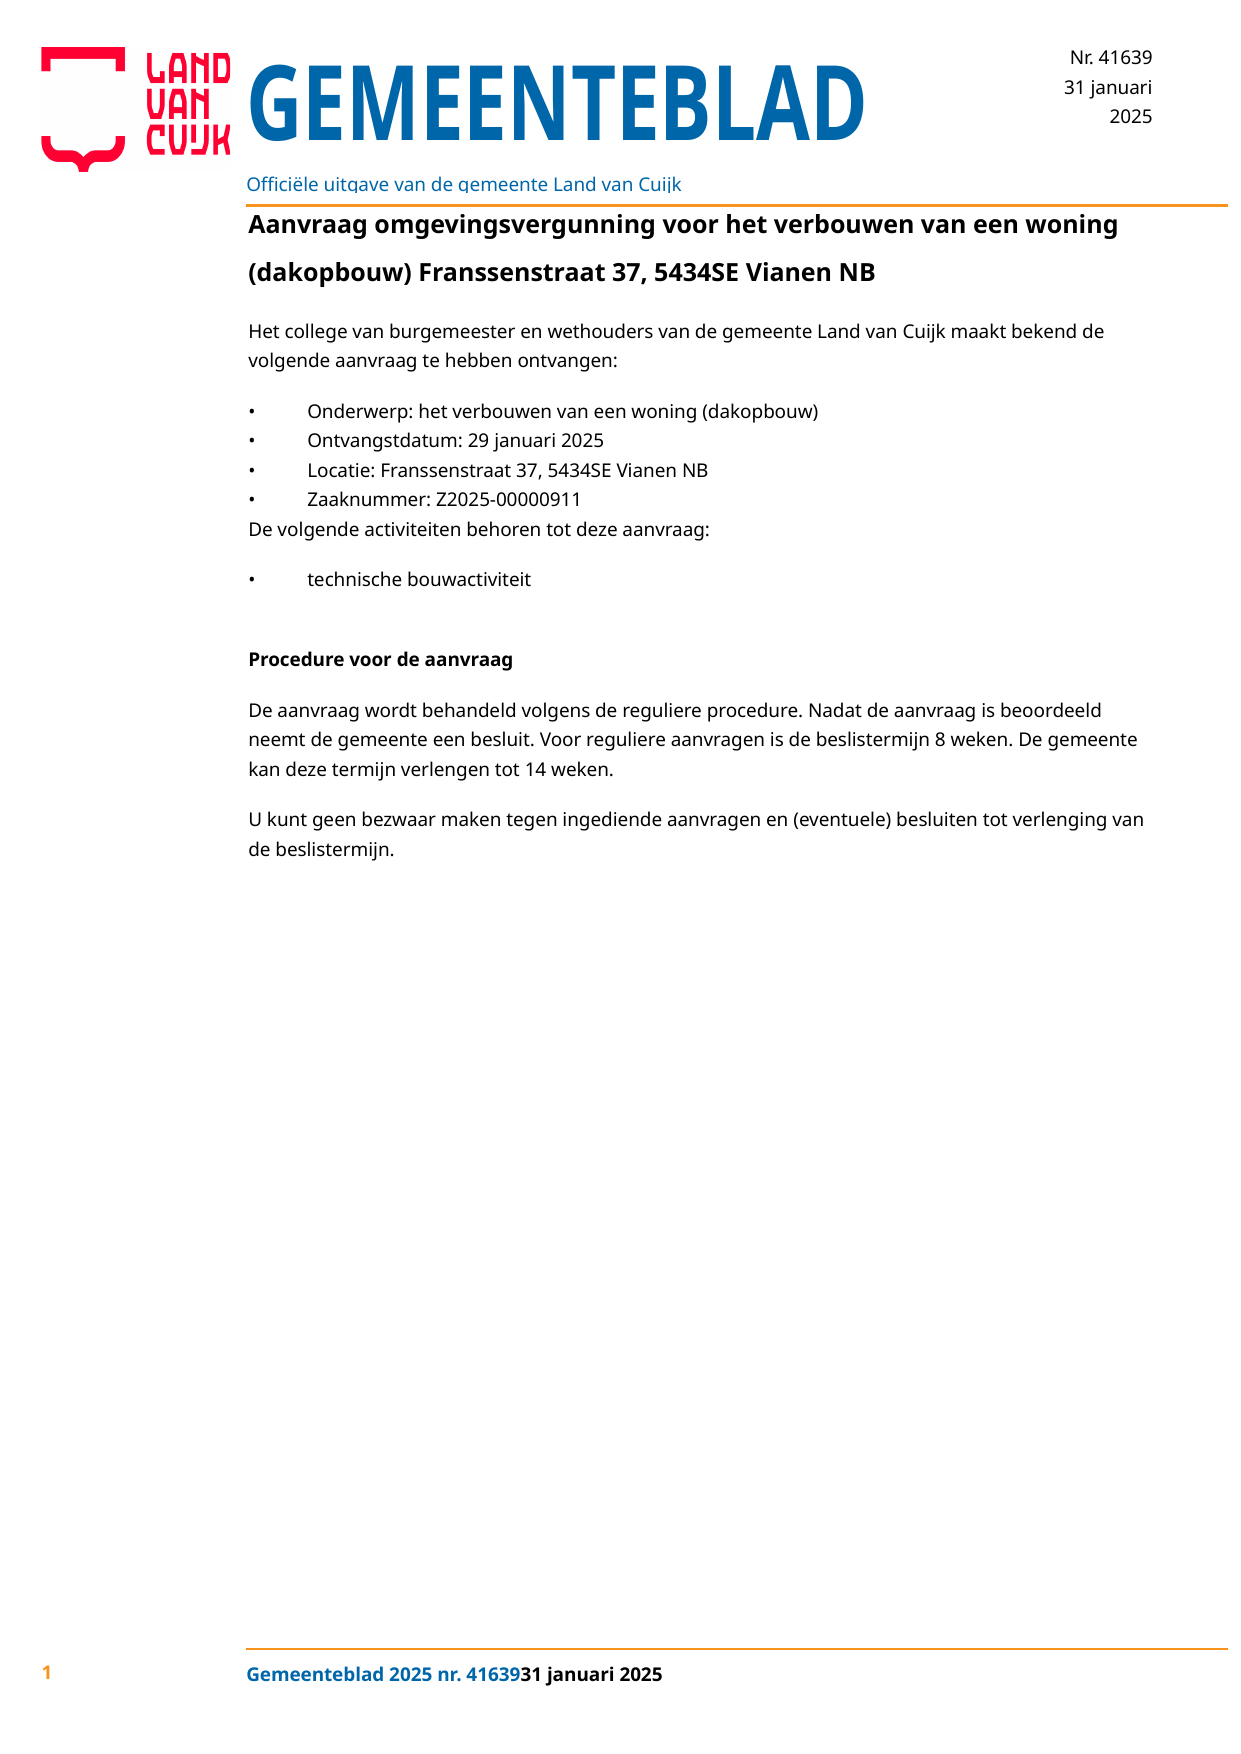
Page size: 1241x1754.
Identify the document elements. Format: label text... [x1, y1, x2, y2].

text Procedure voor de aanvraag [248, 647, 1152, 672]
list Ontvangstdatum: 29 januari 2025 [248, 427, 1152, 453]
text De volgende activiteiten behoren tot deze aanvraag: [248, 516, 1152, 542]
text Het college van burgemeester en wethouders van de gemeente Land van Cuijk maakt bekend de volgende aanvraag te hebben ontvangen: [248, 318, 1152, 373]
text U kunt geen bezwaar maken tegen ingediende aanvragen en (eventuele) besluiten tot verlenging van de beslistermijn. [248, 807, 1152, 862]
list Locatie: Franssenstraat 37, 5434SE Vianen NB [248, 457, 1152, 483]
picture [41, 47, 231, 172]
text De aanvraag wordt behandeld volgens de reguliere procedure. Nadat de aanvraag is beoordeeld neemt de gemeente een besluit. Voor reguliere aanvragen is de beslistermijn 8 weken. De gemeente kan deze termijn verlengen tot 14 weken. [248, 697, 1152, 782]
list technische bouwactiviteit [248, 567, 1152, 592]
list Onderwerp: het verbouwen van een woning (dakopbouw) [248, 398, 1152, 424]
list Zaaknummer: Z2025-00000911 [248, 487, 1152, 512]
text Aanvraag omgevingsvergunning voor het verbouwen van een woning (dakopbouw) Franssenstraat 37, 5434SE Vianen NB [248, 207, 1152, 288]
